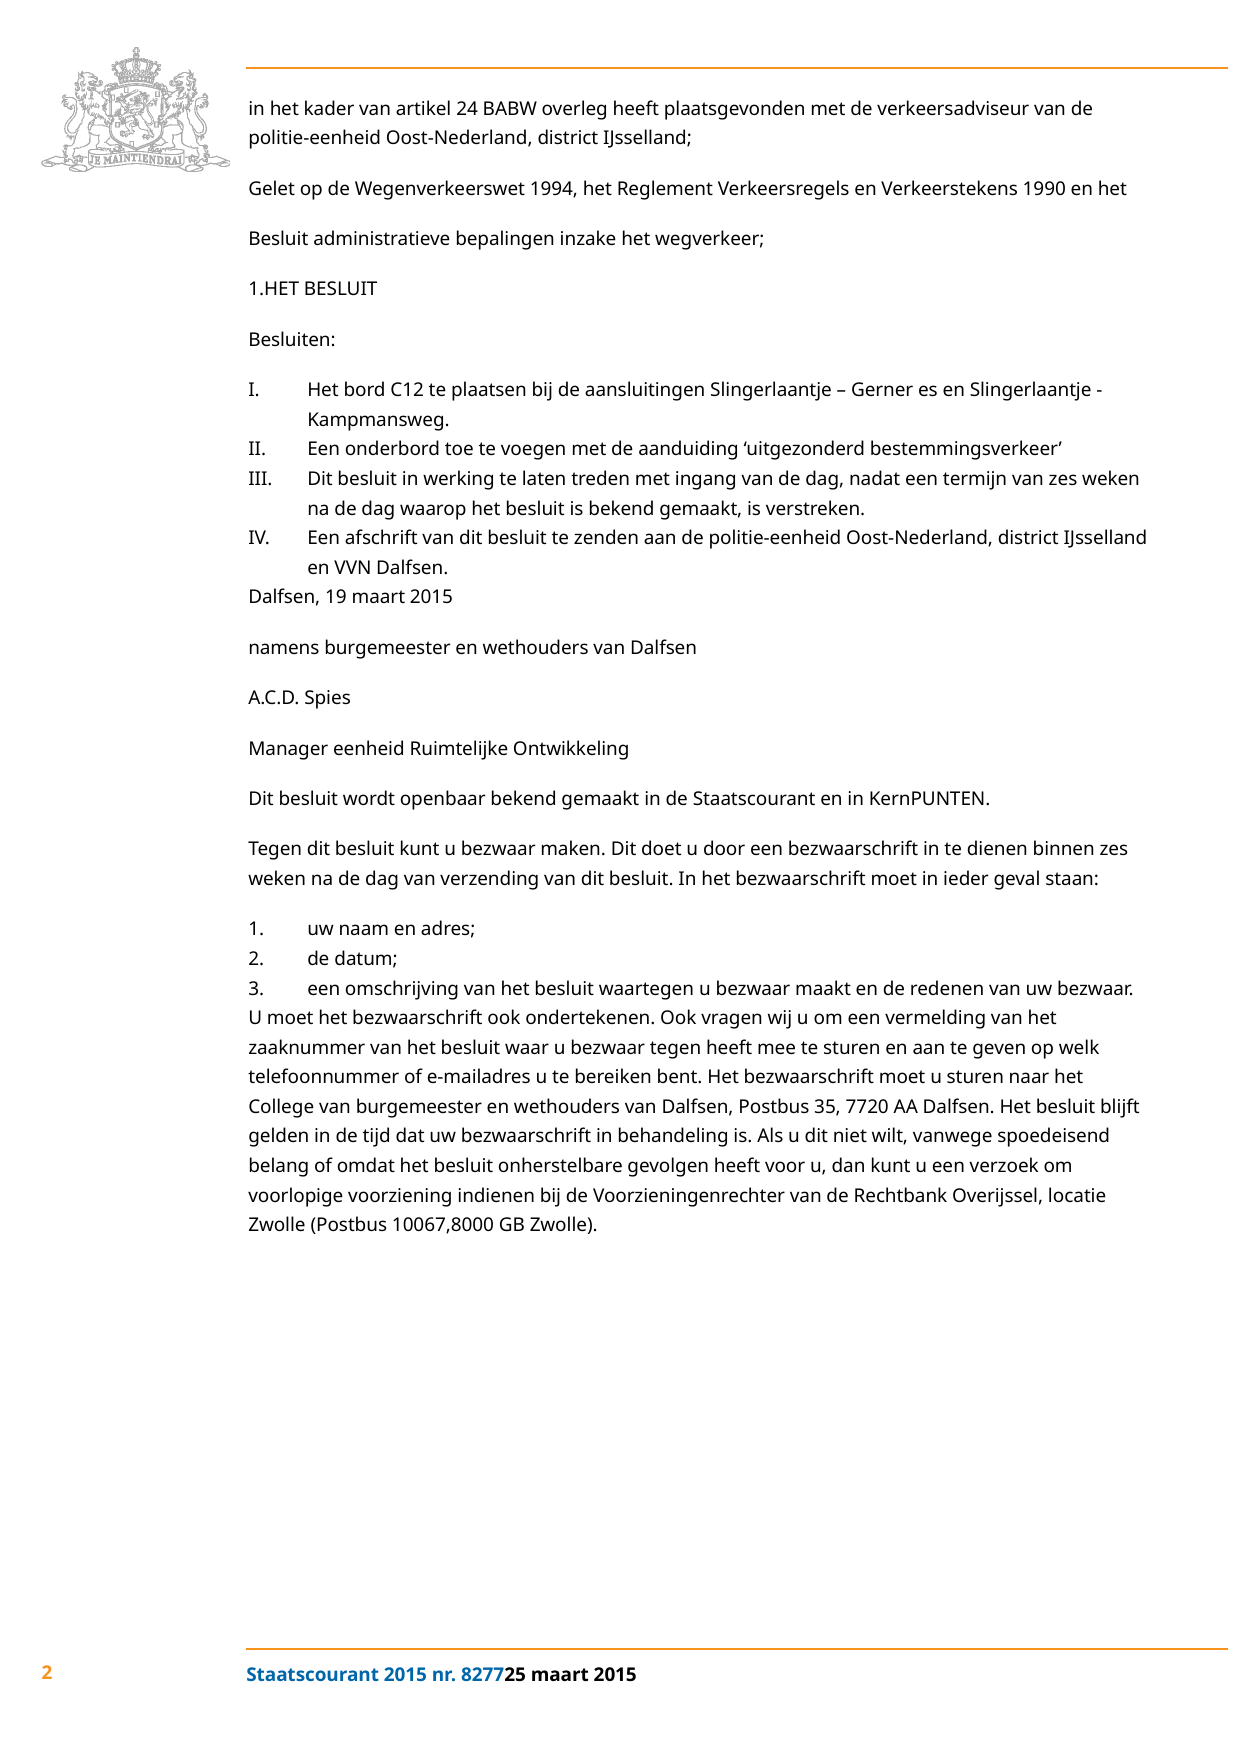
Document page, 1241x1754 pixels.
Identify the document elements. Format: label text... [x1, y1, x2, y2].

list Een afschrift van dit besluit te zenden aan de politie-eenheid Oost-Nederland, district IJsselland en VVN Dalfsen. [248, 524, 1152, 580]
list Dit besluit in werking te laten treden met ingang van de dag, nadat een termijn van zes weken na de dag waarop het besluit is bekend gemaakt, is verstreken. [248, 465, 1152, 521]
text Besluiten: [248, 326, 1152, 352]
text U moet het bezwaarschrift ook ondertekenen. Ook vragen wij u om een vermelding van het zaaknummer van het besluit waar u bezwaar tegen heeft mee te sturen en aan te geven op welk telefoonnummer of e-mailadres u te bereiken bent. Het bezwaarschrift moet u sturen naar het College van burgemeester en wethouders van Dalfsen, Postbus 35, 7720 AA Dalfsen. Het besluit blijft gelden in de tijd dat uw bezwaarschrift in behandeling is. Als u dit niet wilt, vanwege spoedeisend belang of omdat het besluit onherstelbare gevolgen heeft voor u, dan kunt u een verzoek om voorlopige voorziening indienen bij de Voorzieningenrechter van de Rechtbank Overijssel, locatie Zwolle (Postbus 10067,8000 GB Zwolle). [248, 1004, 1152, 1237]
text Dit besluit wordt openbaar bekend gemaakt in de Staatscourant en in KernPUNTEN. [248, 785, 1152, 811]
text Dalfsen, 19 maart 2015 [248, 583, 1152, 609]
list uw naam en adres; [248, 916, 1152, 941]
list de datum; [248, 945, 1152, 971]
text A.C.D. Spies [248, 684, 1152, 710]
list een omschrijving van het besluit waartegen u bezwaar maakt en de redenen van uw bezwaar. [248, 975, 1152, 1001]
text Manager eenheid Ruimtelijke Ontwikkeling [248, 735, 1152, 761]
text Besluit administratieve bepalingen inzake het wegverkeer; [248, 225, 1152, 251]
picture [41, 47, 231, 172]
text Gelet op de Wegenverkeerswet 1994, het Reglement Verkeersregels en Verkeerstekens 1990 en het [248, 175, 1152, 201]
list Het bord C12 te plaatsen bij de aansluitingen Slingerlaantje – Gerner es en Slingerlaantje - Kampmansweg. [248, 376, 1152, 432]
text in het kader van artikel 24 BABW overleg heeft plaatsgevonden met de verkeersadviseur van de politie-eenheid Oost-Nederland, district IJsselland; [248, 95, 1152, 150]
text Tegen dit besluit kunt u bezwaar maken. Dit doet u door een bezwaarschrift in te dienen binnen zes weken na de dag van verzending van dit besluit. In het bezwaarschrift moet in ieder geval staan: [248, 836, 1152, 891]
list Een onderbord toe te voegen met de aanduiding ‘uitgezonderd bestemmingsverkeer’ [248, 436, 1152, 461]
text namens burgemeester en wethouders van Dalfsen [248, 634, 1152, 660]
text 1.HET BESLUIT [248, 276, 1152, 301]
